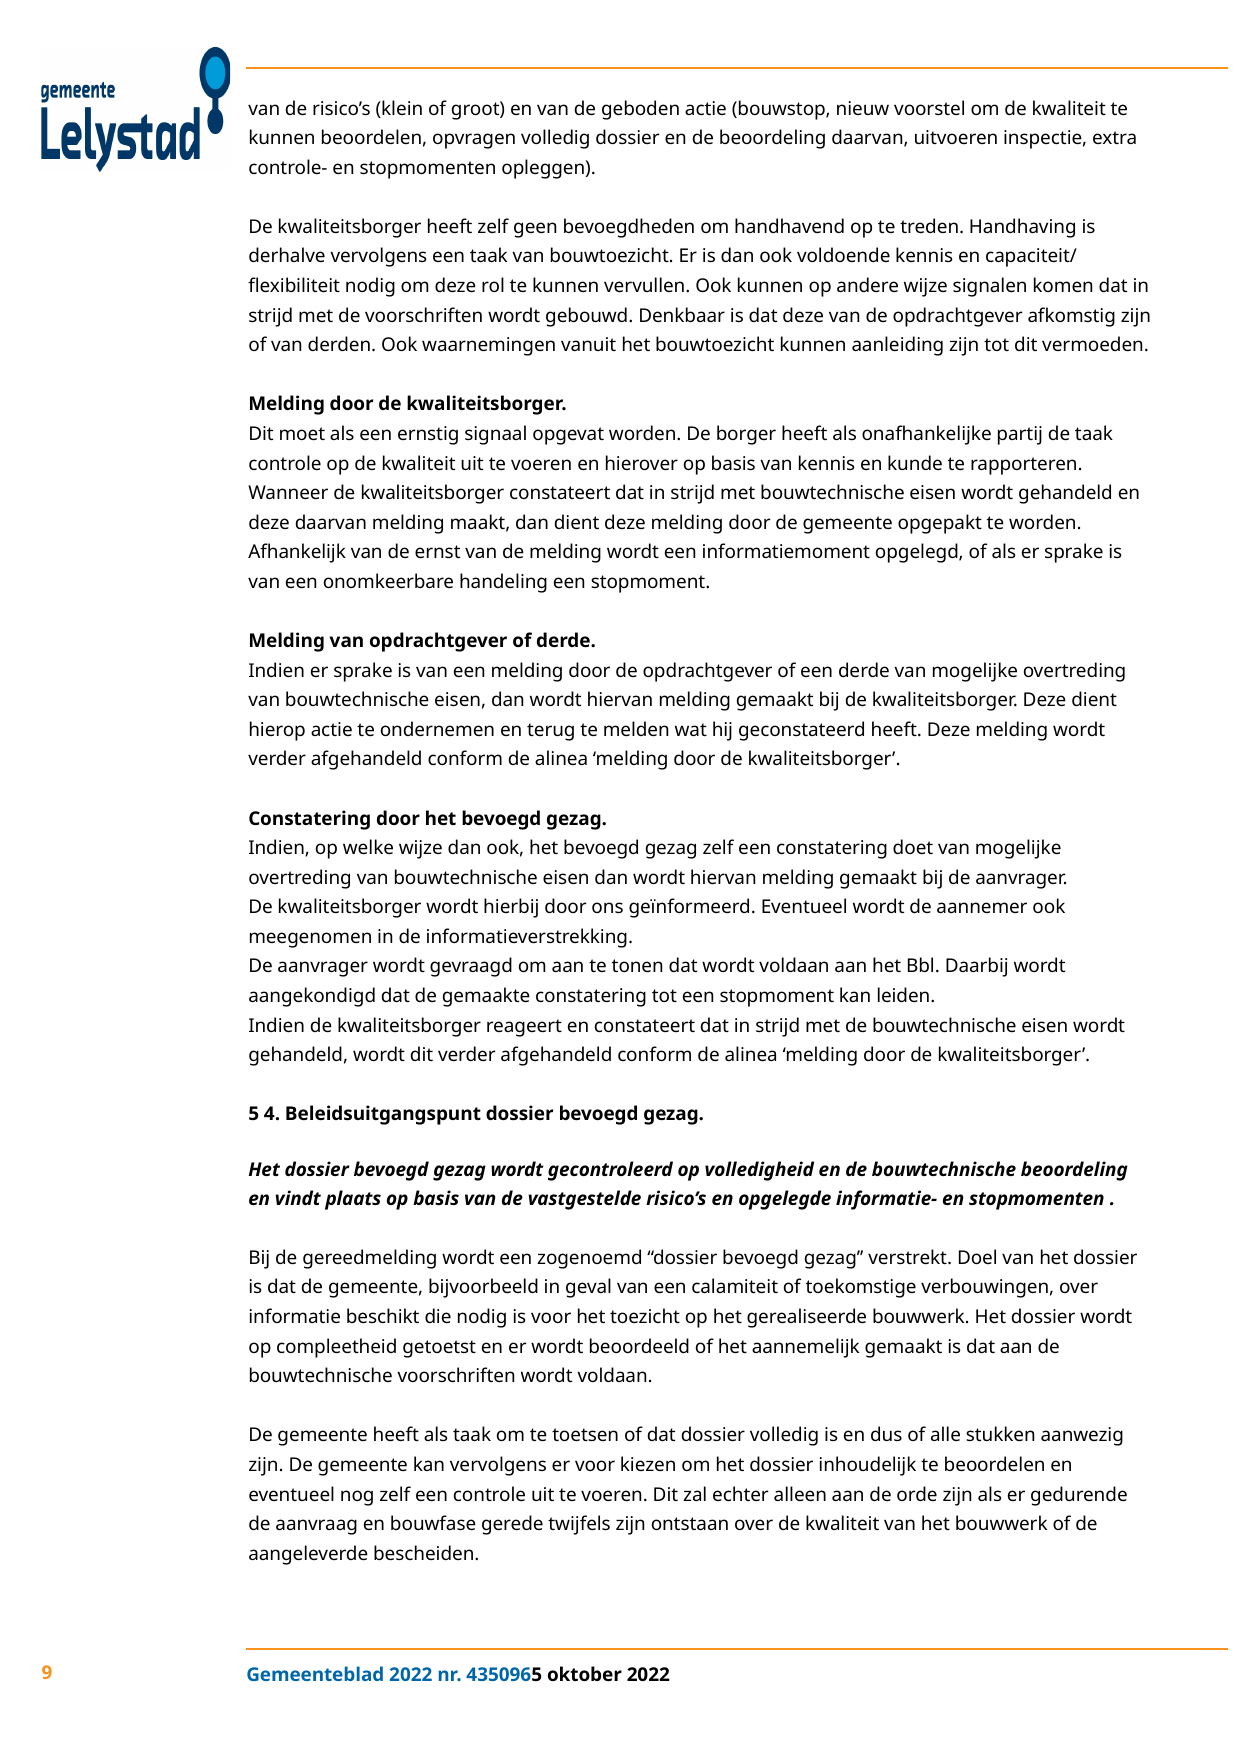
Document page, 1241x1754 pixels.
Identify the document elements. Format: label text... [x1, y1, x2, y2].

text De kwaliteitsborger wordt hierbij door ons geïnformeerd. Eventueel wordt de aannemer ook meegenomen in de informatieverstrekking. [248, 893, 1152, 949]
table_header Het dossier bevoegd gezag wordt gecontroleerd op volledigheid en de bouwtechnische beoordeling en vindt plaats op basis van de vastgestelde risico’s en opgelegde informatie- en stopmomenten . [248, 1156, 1152, 1211]
text Bij de gereedmelding wordt een zogenoemd “dossier bevoegd gezag’’ verstrekt. Doel van het dossier is dat de gemeente, bijvoorbeeld in geval van een calamiteit of toekomstige verbouwingen, over informatie beschikt die nodig is voor het toezicht op het gerealiseerde bouwwerk. Het dossier wordt op compleetheid getoetst en er wordt beoordeeld of het aannemelijk gemaakt is dat aan de bouwtechnische voorschriften wordt voldaan. [248, 1244, 1152, 1388]
picture [41, 47, 231, 172]
text 5 4. Beleidsuitgangspunt dossier bevoegd gezag. [248, 1101, 1152, 1126]
text Melding door de kwaliteitsborger. [248, 391, 1152, 416]
text Indien, op welke wijze dan ook, het bevoegd gezag zelf een constatering doet van mogelijke overtreding van bouwtechnische eisen dan wordt hiervan melding gemaakt bij de aanvrager. [248, 834, 1152, 890]
text van de risico’s (klein of groot) en van de geboden actie (bouwstop, nieuw voorstel om de kwaliteit te kunnen beoordelen, opvragen volledig dossier en de beoordeling daarvan, uitvoeren inspectie, extra controle- en stopmomenten opleggen). [248, 95, 1152, 180]
text De kwaliteitsborger heeft zelf geen bevoegdheden om handhavend op te treden. Handhaving is derhalve vervolgens een taak van bouwtoezicht. Er is dan ook voldoende kennis en capaciteit/ flexibiliteit nodig om deze rol te kunnen vervullen. Ook kunnen op andere wijze signalen komen dat in strijd met de voorschriften wordt gebouwd. Denkbaar is dat deze van de opdrachtgever afkomstig zijn of van derden. Ook waarnemingen vanuit het bouwtoezicht kunnen aanleiding zijn tot dit vermoeden. [248, 213, 1152, 357]
text Melding van opdrachtgever of derde. [248, 627, 1152, 653]
text De gemeente heeft als taak om te toetsen of dat dossier volledig is en dus of alle stukken aanwezig zijn. De gemeente kan vervolgens er voor kiezen om het dossier inhoudelijk te beoordelen en eventueel nog zelf een controle uit te voeren. Dit zal echter alleen aan de orde zijn als er gedurende de aanvraag en bouwfase gerede twijfels zijn ontstaan over de kwaliteit van het bouwwerk of de aangeleverde bescheiden. [248, 1422, 1152, 1566]
text Dit moet als een ernstig signaal opgevat worden. De borger heeft als onafhankelijke partij de taak controle op de kwaliteit uit te voeren en hierover op basis van kennis en kunde te rapporteren. Wanneer de kwaliteitsborger constateert dat in strijd met bouwtechnische eisen wordt gehandeld en deze daarvan melding maakt, dan dient deze melding door de gemeente opgepakt te worden. Afhankelijk van de ernst van de melding wordt een informatiemoment opgelegd, of als er sprake is van een onomkeerbare handeling een stopmoment. [248, 420, 1152, 594]
text Indien de kwaliteitsborger reageert en constateert dat in strijd met de bouwtechnische eisen wordt gehandeld, wordt dit verder afgehandeld conform de alinea ‘melding door de kwaliteitsborger’. [248, 1012, 1152, 1067]
text Indien er sprake is van een melding door de opdrachtgever of een derde van mogelijke overtreding van bouwtechnische eisen, dan wordt hiervan melding gemaakt bij de kwaliteitsborger. Deze dient hierop actie te ondernemen en terug te melden wat hij geconstateerd heeft. Deze melding wordt verder afgehandeld conform de alinea ‘melding door de kwaliteitsborger’. [248, 657, 1152, 771]
text Constatering door het bevoegd gezag. [248, 805, 1152, 831]
text De aanvrager wordt gevraagd om aan te tonen dat wordt voldaan aan het Bbl. Daarbij wordt aangekondigd dat de gemaakte constatering tot een stopmoment kan leiden. [248, 953, 1152, 1008]
